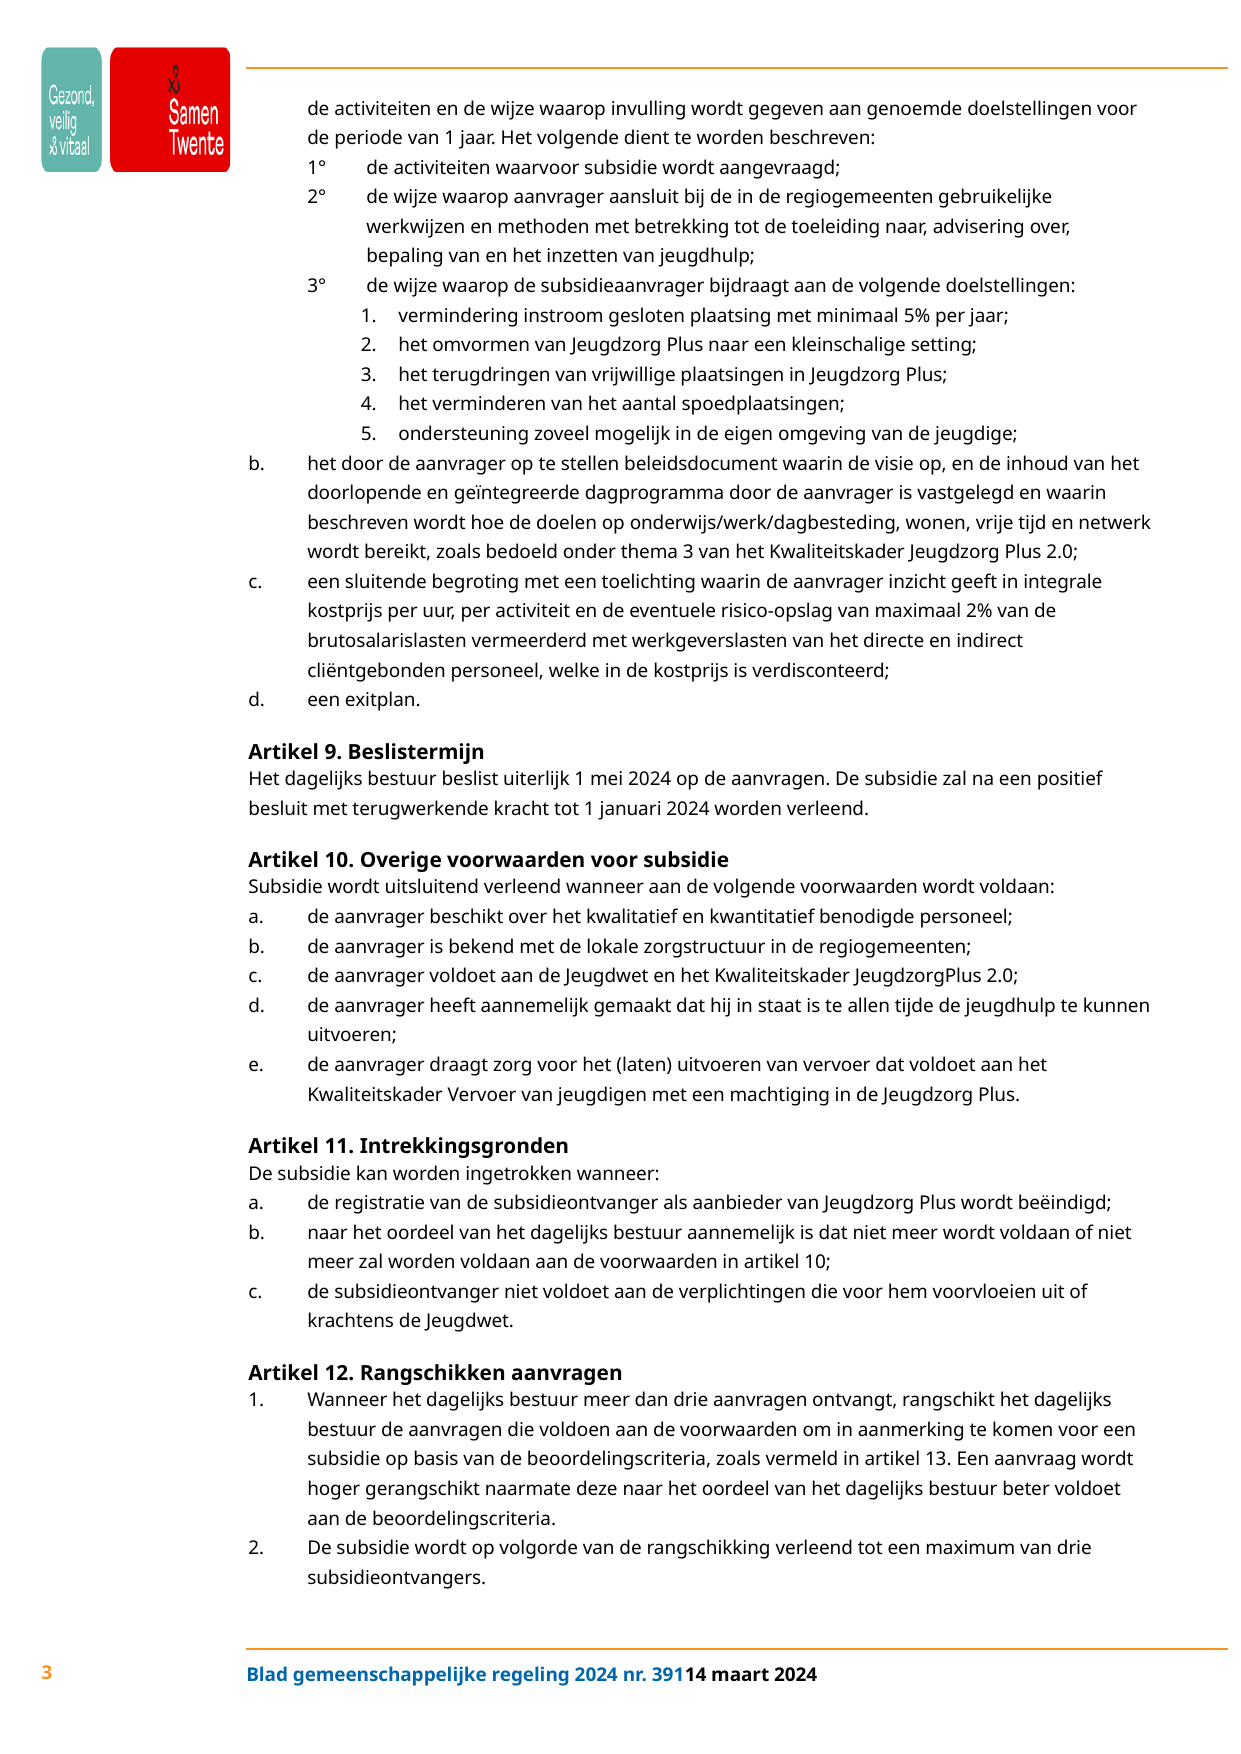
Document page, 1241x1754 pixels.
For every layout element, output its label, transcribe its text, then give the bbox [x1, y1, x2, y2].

list de wijze waarop de subsidieaanvrager bijdraagt aan de volgende doelstellingen: [307, 272, 1152, 298]
list De subsidie wordt op volgorde van de rangschikking verleend tot een maximum van drie subsidieontvangers. [248, 1534, 1152, 1590]
list de registratie van de subsidieontvanger als aanbieder van Jeugdzorg Plus wordt beëindigd; [248, 1189, 1152, 1215]
list de aanvrager heeft aannemelijk gemaakt dat hij in staat is te allen tijde de jeugdhulp te kunnen uitvoeren; [248, 992, 1152, 1047]
picture [41, 47, 231, 172]
list de activiteiten en de wijze waarop invulling wordt gegeven aan genoemde doelstellingen voor de periode van 1 jaar. Het volgende dient te worden beschreven: [248, 95, 1152, 150]
text Artikel 12. Rangschikken aanvragen [248, 1358, 1152, 1386]
text Artikel 10. Overige voorwaarden voor subsidie [248, 845, 1152, 874]
list het door de aanvrager op te stellen beleidsdocument waarin de visie op, en de inhoud van het doorlopende en geïntegreerde dagprogramma door de aanvrager is vastgelegd en waarin beschreven wordt hoe de doelen op onderwijs/werk/dagbesteding, wonen, vrije tijd en netwerk wordt bereikt, zoals bedoeld onder thema 3 van het Kwaliteitskader Jeugdzorg Plus 2.0; [248, 450, 1152, 564]
list de wijze waarop aanvrager aansluit bij de in de regiogemeenten gebruikelijke werkwijzen en methoden met betrekking tot de toeleiding naar, advisering over, bepaling van en het inzetten van jeugdhulp; [307, 183, 1152, 268]
list de subsidieontvanger niet voldoet aan de verplichtingen die voor hem voorvloeien uit of krachtens de Jeugdwet. [248, 1278, 1152, 1333]
text Artikel 11. Intrekkingsgronden [248, 1131, 1152, 1160]
list de aanvrager draagt zorg voor het (laten) uitvoeren van vervoer dat voldoet aan het Kwaliteitskader Vervoer van jeugdigen met een machtiging in de Jeugdzorg Plus. [248, 1051, 1152, 1107]
text Artikel 9. Beslistermijn [248, 737, 1152, 765]
list de aanvrager beschikt over het kwalitatief en kwantitatief benodigde personeel; [248, 903, 1152, 929]
text Het dagelijks bestuur beslist uiterlijk 1 mei 2024 op de aanvragen. De subsidie zal na een positief besluit met terugwerkende kracht tot 1 januari 2024 worden verleend. [248, 765, 1152, 821]
text Subsidie wordt uitsluitend verleend wanneer aan de volgende voorwaarden wordt voldaan: [248, 874, 1152, 899]
list het verminderen van het aantal spoedplaatsingen; [361, 391, 1152, 416]
list vermindering instroom gesloten plaatsing met minimaal 5% per jaar; [361, 302, 1152, 328]
list ondersteuning zoveel mogelijk in de eigen omgeving van de jeugdige; [361, 420, 1152, 446]
list het terugdringen van vrijwillige plaatsingen in Jeugdzorg Plus; [361, 361, 1152, 387]
list de aanvrager is bekend met de lokale zorgstructuur in de regiogemeenten; [248, 933, 1152, 959]
text De subsidie kan worden ingetrokken wanneer: [248, 1160, 1152, 1185]
list een exitplan. [248, 686, 1152, 712]
list het omvormen van Jeugdzorg Plus naar een kleinschalige setting; [361, 331, 1152, 357]
list de aanvrager voldoet aan de Jeugdwet en het Kwaliteitskader JeugdzorgPlus 2.0; [248, 962, 1152, 988]
list Wanneer het dagelijks bestuur meer dan drie aanvragen ontvangt, rangschikt het dagelijks bestuur de aanvragen die voldoen aan de voorwaarden om in aanmerking te komen voor een subsidie op basis van de beoordelingscriteria, zoals vermeld in artikel 13. Een aanvraag wordt hoger gerangschikt naarmate deze naar het oordeel van het dagelijks bestuur beter voldoet aan de beoordelingscriteria. [248, 1386, 1152, 1531]
list de activiteiten waarvoor subsidie wordt aangevraagd; [307, 154, 1152, 180]
list een sluitende begroting met een toelichting waarin de aanvrager inzicht geeft in integrale kostprijs per uur, per activiteit en de eventuele risico-opslag van maximaal 2% van de brutosalarislasten vermeerderd met werkgeverslasten van het directe en indirect cliëntgebonden personeel, welke in de kostprijs is verdisconteerd; [248, 568, 1152, 683]
list naar het oordeel van het dagelijks bestuur aannemelijk is dat niet meer wordt voldaan of niet meer zal worden voldaan aan de voorwaarden in artikel 10; [248, 1219, 1152, 1274]
